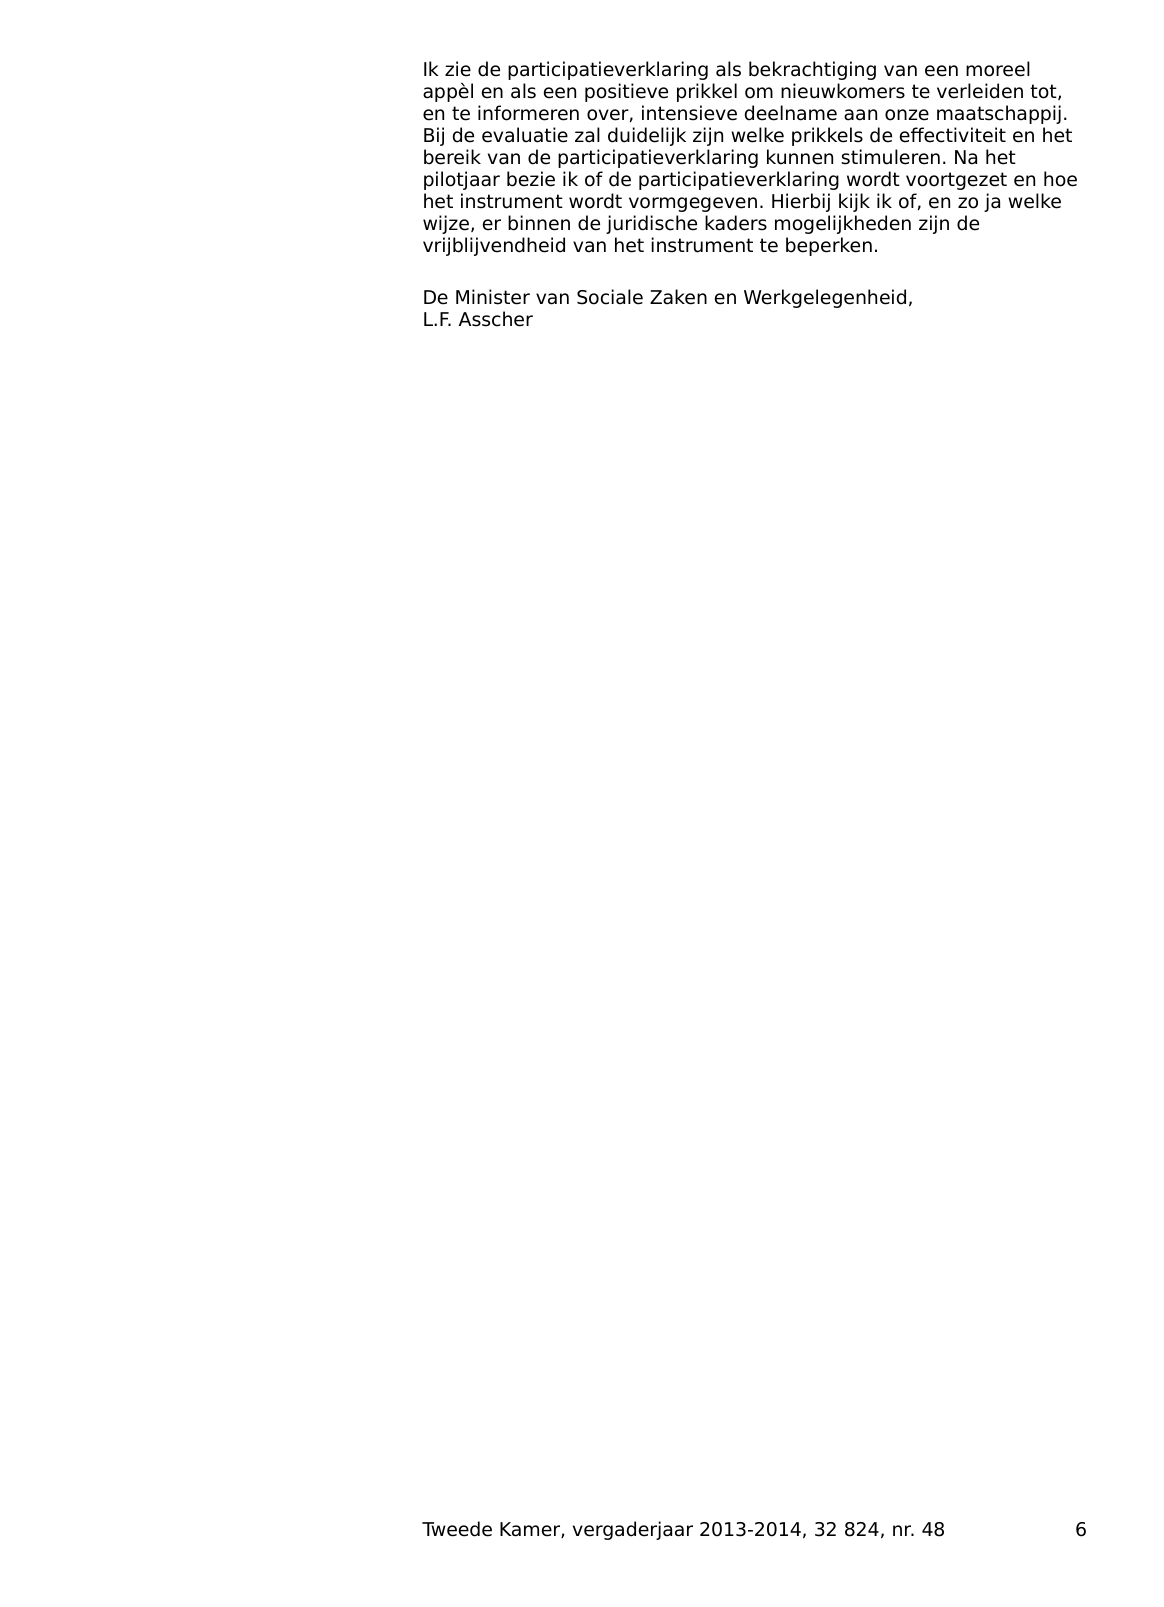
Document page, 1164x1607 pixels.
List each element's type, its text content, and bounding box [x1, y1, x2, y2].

text Ik zie de participatieverklaring als bekrachtiging van een moreel appèl en als een positieve prikkel om nieuwkomers te verleiden tot, en te informeren over, intensieve deelname aan onze maatschappij. Bij de evaluatie zal duidelijk zijn welke prikkels de effectiviteit en het bereik van de participatieverklaring kunnen stimuleren. Na het pilotjaar bezie ik of de participatieverklaring wordt voortgezet en hoe het instrument wordt vormgegeven. Hierbij kijk ik of, en zo ja welke wijze, er binnen de juridische kaders mogelijkheden zijn de vrijblijvendheid van het instrument te beperken. [422, 59, 1087, 257]
text De Minister van Sociale Zaken en Werkgelegenheid, L.F. Asscher [422, 287, 1087, 331]
